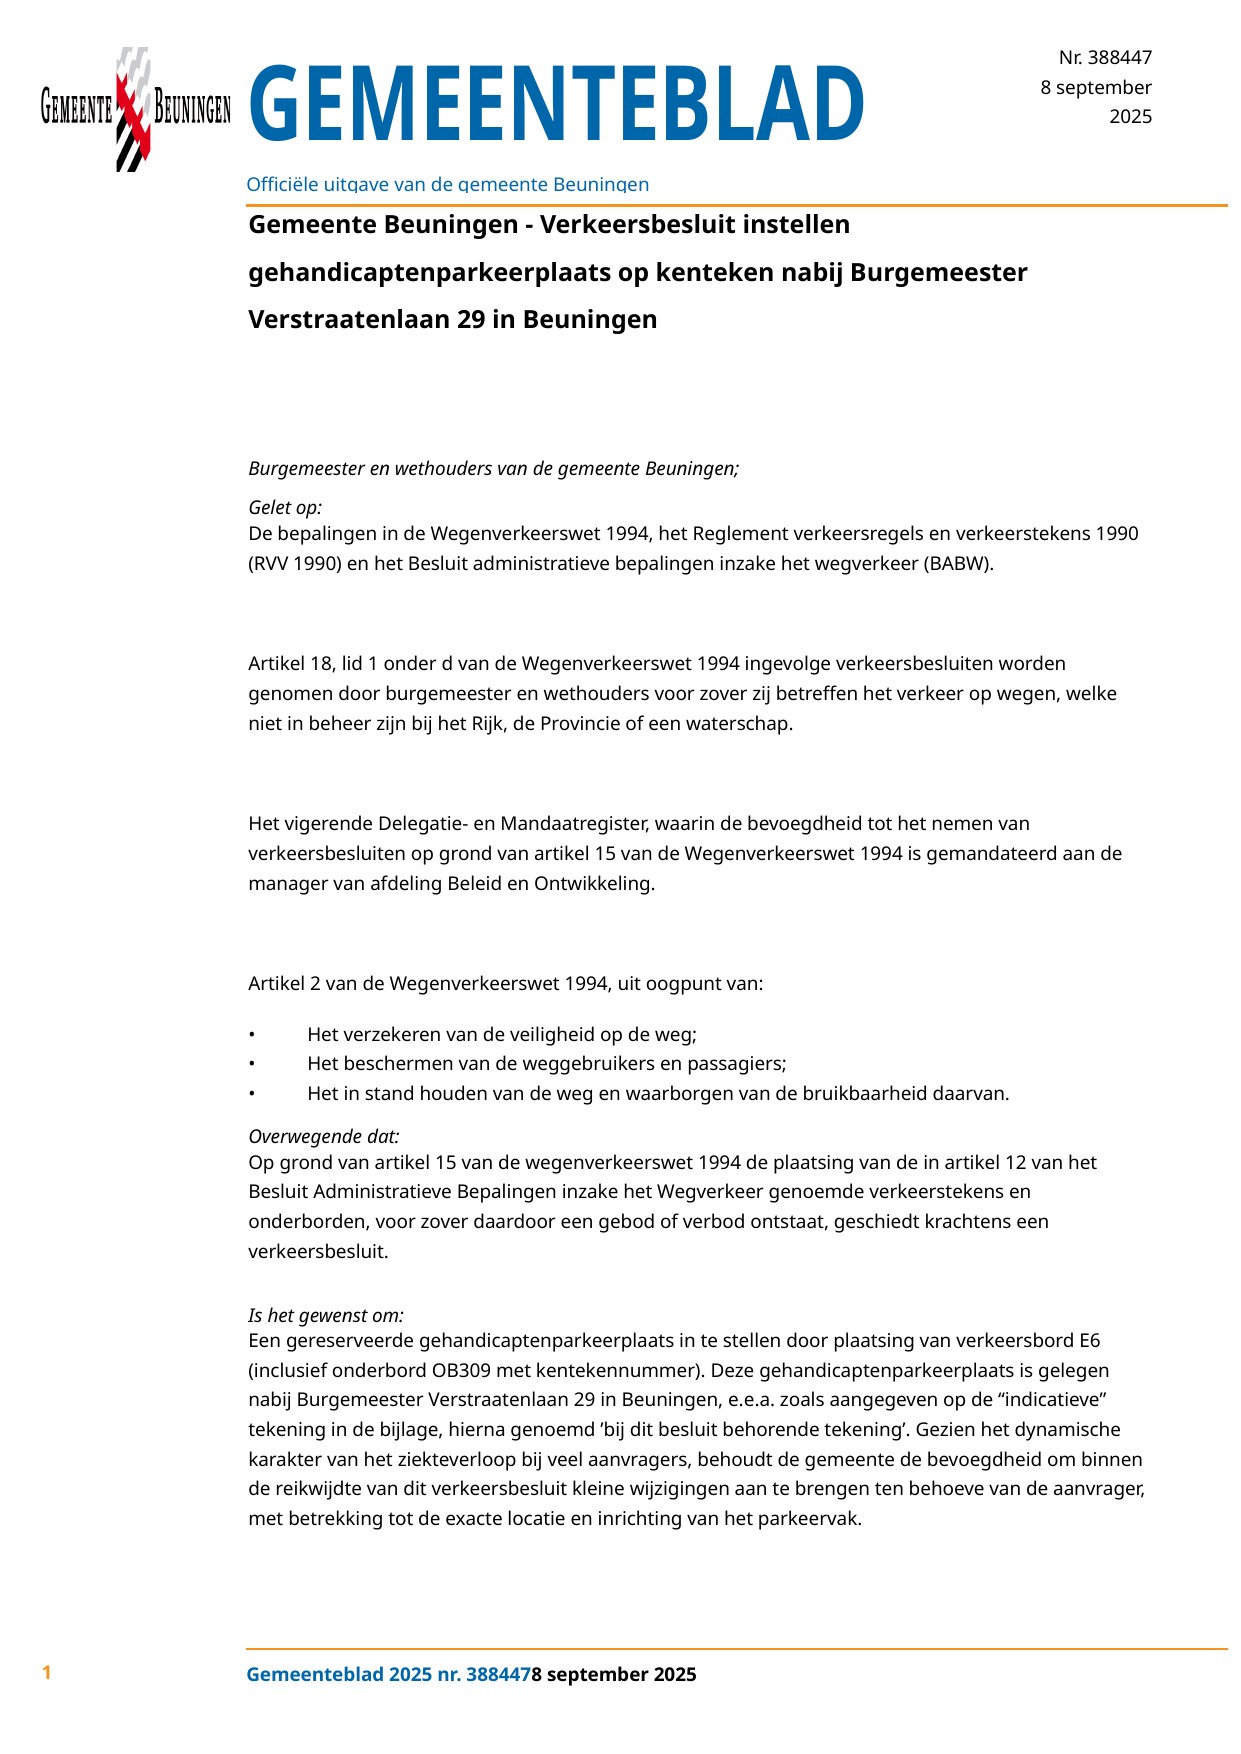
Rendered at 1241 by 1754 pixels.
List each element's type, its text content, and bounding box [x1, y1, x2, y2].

text Een gereserveerde gehandicaptenparkeerplaats in te stellen door plaatsing van verkeersbord E6 (inclusief onderbord OB309 met kentekennummer). Deze gehandicaptenparkeerplaats is gelegen nabij Burgemeester Verstraatenlaan 29 in Beuningen, e.e.a. zoals aangegeven op de “indicatieve” tekening in de bijlage, hierna genoemd ’bij dit besluit behorende tekening’. Gezien het dynamische karakter van het ziekteverloop bij veel aanvragers, behoudt de gemeente de bevoegdheid om binnen de reikwijdte van dit verkeersbesluit kleine wijzigingen aan te brengen ten behoeve van de aanvrager, met betrekking tot de exacte locatie en inrichting van het parkeervak. [248, 1327, 1152, 1531]
text Is het gewenst om: [248, 1302, 1152, 1327]
text Het vigerende Delegatie- en Mandaatregister, waarin de bevoegdheid tot het nemen van verkeersbesluiten op grond van artikel 15 van de Wegenverkeerswet 1994 is gemandateerd aan de manager van afdeling Beleid en Ontwikkeling. [248, 811, 1152, 896]
text Gemeente Beuningen - Verkeersbesluit instellen gehandicaptenparkeerplaats op kenteken nabij Burgemeester Verstraatenlaan 29 in Beuningen [248, 207, 1152, 336]
text Overwegende dat: [248, 1123, 1152, 1149]
list Het beschermen van de weggebruikers en passagiers; [248, 1051, 1152, 1076]
picture [41, 47, 231, 172]
text Burgemeester en wethouders van de gemeente Beuningen; [248, 455, 1152, 481]
list Het verzekeren van de veiligheid op de weg; [248, 1021, 1152, 1047]
text Artikel 2 van de Wegenverkeerswet 1994, uit oogpunt van: [248, 971, 1152, 996]
text De bepalingen in de Wegenverkeerswet 1994, het Reglement verkeersregels en verkeerstekens 1990 (RVV 1990) en het Besluit administratieve bepalingen inzake het wegverkeer (BABW). [248, 520, 1152, 576]
text Op grond van artikel 15 van de wegenverkeerswet 1994 de plaatsing van de in artikel 12 van het Besluit Administratieve Bepalingen inzake het Wegverkeer genoemde verkeerstekens en onderborden, voor zover daardoor een gebod of verbod ontstaat, geschiedt krachtens een verkeersbesluit. [248, 1149, 1152, 1263]
list Het in stand houden van de weg en waarborgen van de bruikbaarheid daarvan. [248, 1080, 1152, 1106]
text Gelet op: [248, 494, 1152, 520]
text Artikel 18, lid 1 onder d van de Wegenverkeerswet 1994 ingevolge verkeersbesluiten worden genomen door burgemeester en wethouders voor zover zij betreffen het verkeer op wegen, welke niet in beheer zijn bij het Rijk, de Provincie of een waterschap. [248, 651, 1152, 736]
